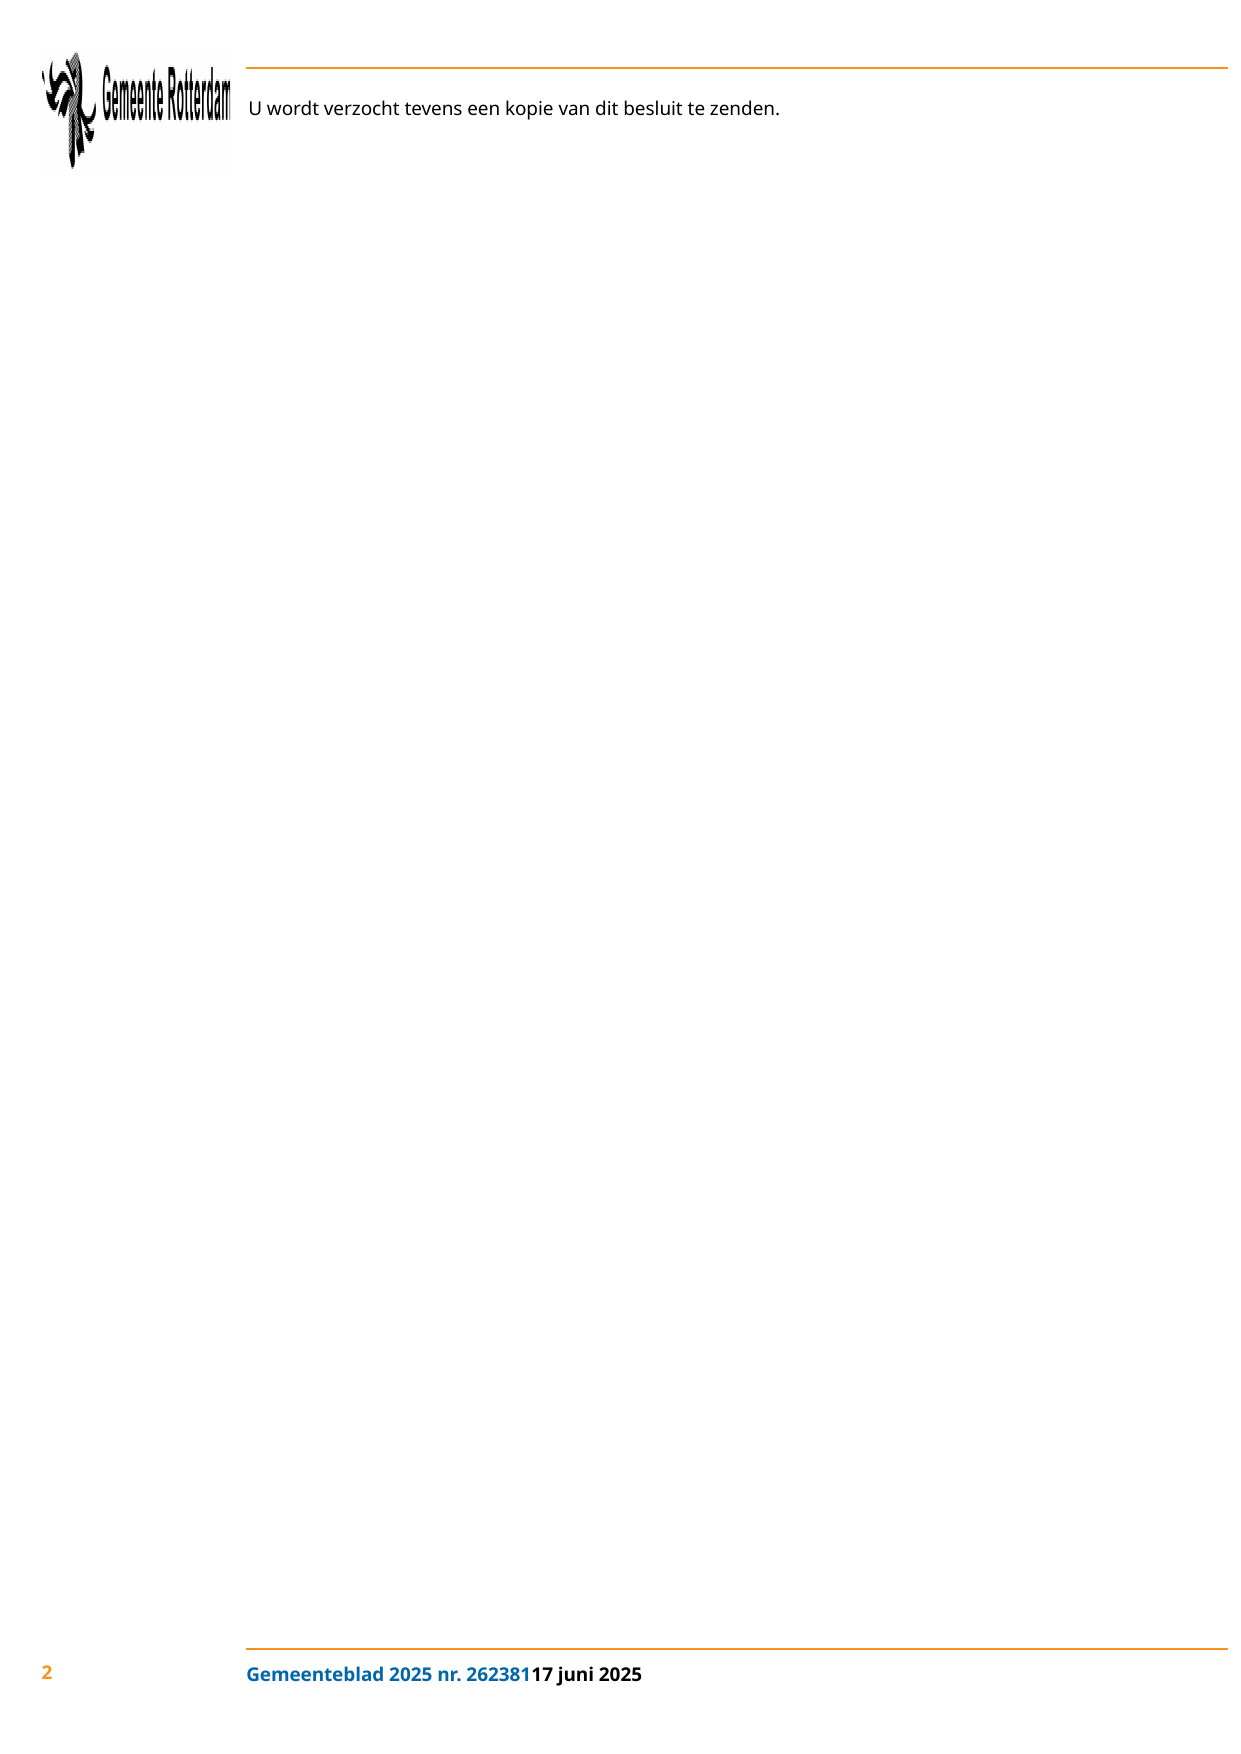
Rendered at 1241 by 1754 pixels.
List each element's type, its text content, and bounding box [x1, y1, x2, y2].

picture [41, 47, 231, 172]
text U wordt verzocht tevens een kopie van dit besluit te zenden. [248, 95, 1152, 121]
